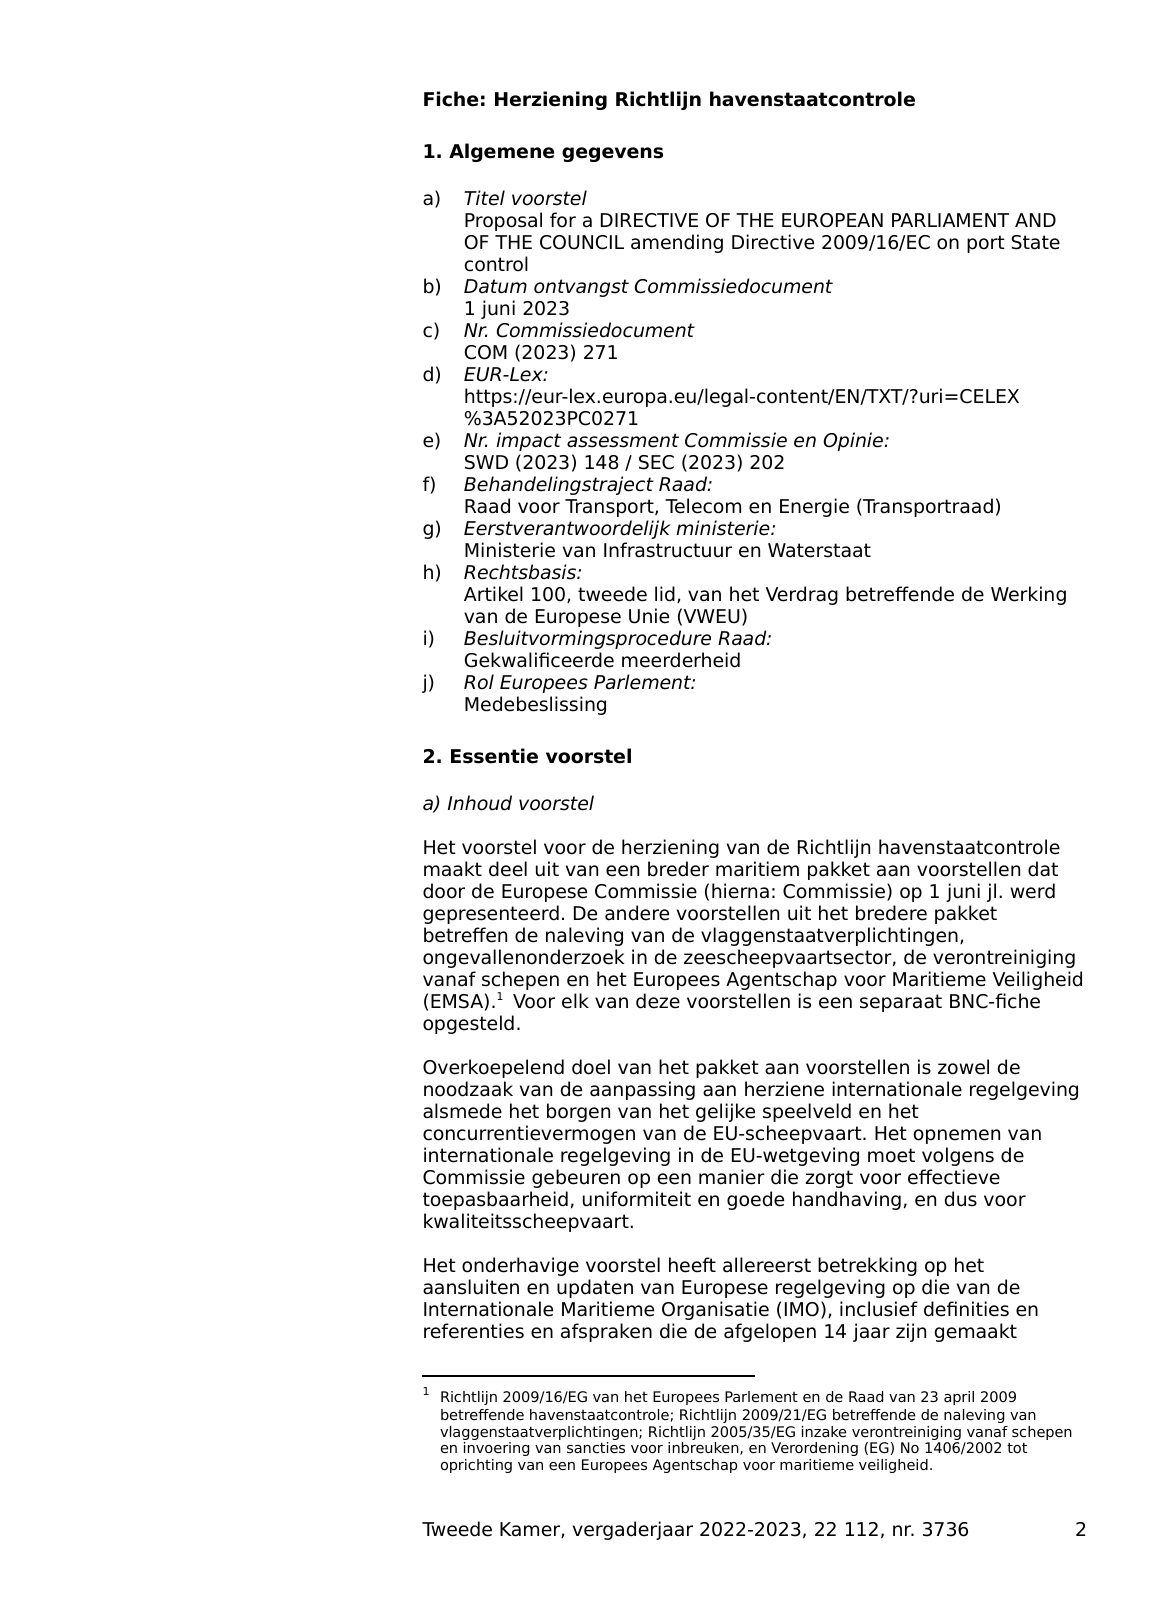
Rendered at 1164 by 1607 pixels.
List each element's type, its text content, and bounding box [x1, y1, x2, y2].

text COM (2023) 271 [464, 342, 1087, 364]
text c) Nr. Commissiedocument [422, 320, 1087, 342]
text j) Rol Europees Parlement: [422, 672, 1087, 693]
subtitle Fiche: Herziening Richtlijn havenstaatcontrole [422, 89, 1087, 111]
text Overkoepelend doel van het pakket aan voorstellen is zowel de noodzaak van de aanpassing aan herziene internationale regelgeving alsmede het borgen van het gelijke speelveld en het concurrentievermogen van de EU-scheepvaart. Het opnemen van internationale regelgeving in de EU-wetgeving moet volgens de Commissie gebeuren op een manier die zorgt voor effectieve toepasbaarheid, uniformiteit en goede handhaving, en dus voor kwaliteitsscheepvaart. [422, 1057, 1087, 1232]
text h) Rechtsbasis: [422, 562, 1087, 584]
subtitle a) Inhoud voorstel [422, 792, 1087, 814]
text f) Behandelingstraject Raad: [422, 474, 1087, 496]
text Gekwalificeerde meerderheid [464, 649, 1087, 672]
text Het onderhavige voorstel heeft allereerst betrekking op het aansluiten en updaten van Europese regelgeving op die van de Internationale Maritieme Organisatie (IMO), inclusief definities en referenties en afspraken die de afgelopen 14 jaar zijn gemaakt [422, 1255, 1087, 1343]
text Richtlijn 2009/16/EG van het Europees Parlement en de Raad van 23 april 2009 betreffende havenstaatcontrole; Richtlijn 2009/21/EG betreffende de naleving van vlaggenstaatverplichtingen; Richtlijn 2005/35/EG inzake verontreiniging vanaf schepen en invoering van sancties voor inbreuken, en Verordening (EG) No 1406/2002 tot oprichting van een Europees Agentschap voor maritieme veiligheid. [422, 1385, 1087, 1474]
text d) EUR-Lex: [422, 364, 1087, 386]
subtitle 2. Essentie voorstel [422, 746, 1087, 767]
text 1 juni 2023 [464, 298, 1087, 320]
text g) Eerstverantwoordelijk ministerie: [422, 518, 1087, 540]
text Ministerie van Infrastructuur en Waterstaat [464, 540, 1087, 562]
text Proposal for a DIRECTIVE OF THE EUROPEAN PARLIAMENT AND OF THE COUNCIL amending Directive 2009/16/EC on port State control [464, 210, 1087, 276]
text Het voorstel voor de herziening van de Richtlijn havenstaatcontrole maakt deel uit van een breder maritiem pakket aan voorstellen dat door de Europese Commissie (hierna: Commissie) op 1 juni jl. werd gepresenteerd. De andere voorstellen uit het bredere pakket betreffen de naleving van de vlaggenstaatverplichtingen, ongevallenonderzoek in de zeescheepvaartsector, de verontreiniging vanaf schepen en het Europees Agentschap voor Maritieme Veiligheid (EMSA). Voor elk van deze voorstellen is een separaat BNC-fiche opgesteld. [422, 837, 1087, 1034]
text i) Besluitvormingsprocedure Raad: [422, 628, 1087, 649]
subtitle 1. Algemene gegevens [422, 141, 1087, 163]
text https://eur-lex.europa.eu/legal-content/EN/TXT/?uri=CELEX%3A52023PC0271 [464, 386, 1087, 430]
text Raad voor Transport, Telecom en Energie (Transportraad) [464, 496, 1087, 518]
text SWD (2023) 148 / SEC (2023) 202 [464, 452, 1087, 474]
text Medebeslissing [464, 693, 1087, 716]
text e) Nr. impact assessment Commissie en Opinie: [422, 430, 1087, 452]
text a) Titel voorstel [422, 188, 1087, 210]
text Artikel 100, tweede lid, van het Verdrag betreffende de Werking van de Europese Unie (VWEU) [464, 584, 1087, 628]
text b) Datum ontvangst Commissiedocument [422, 276, 1087, 298]
